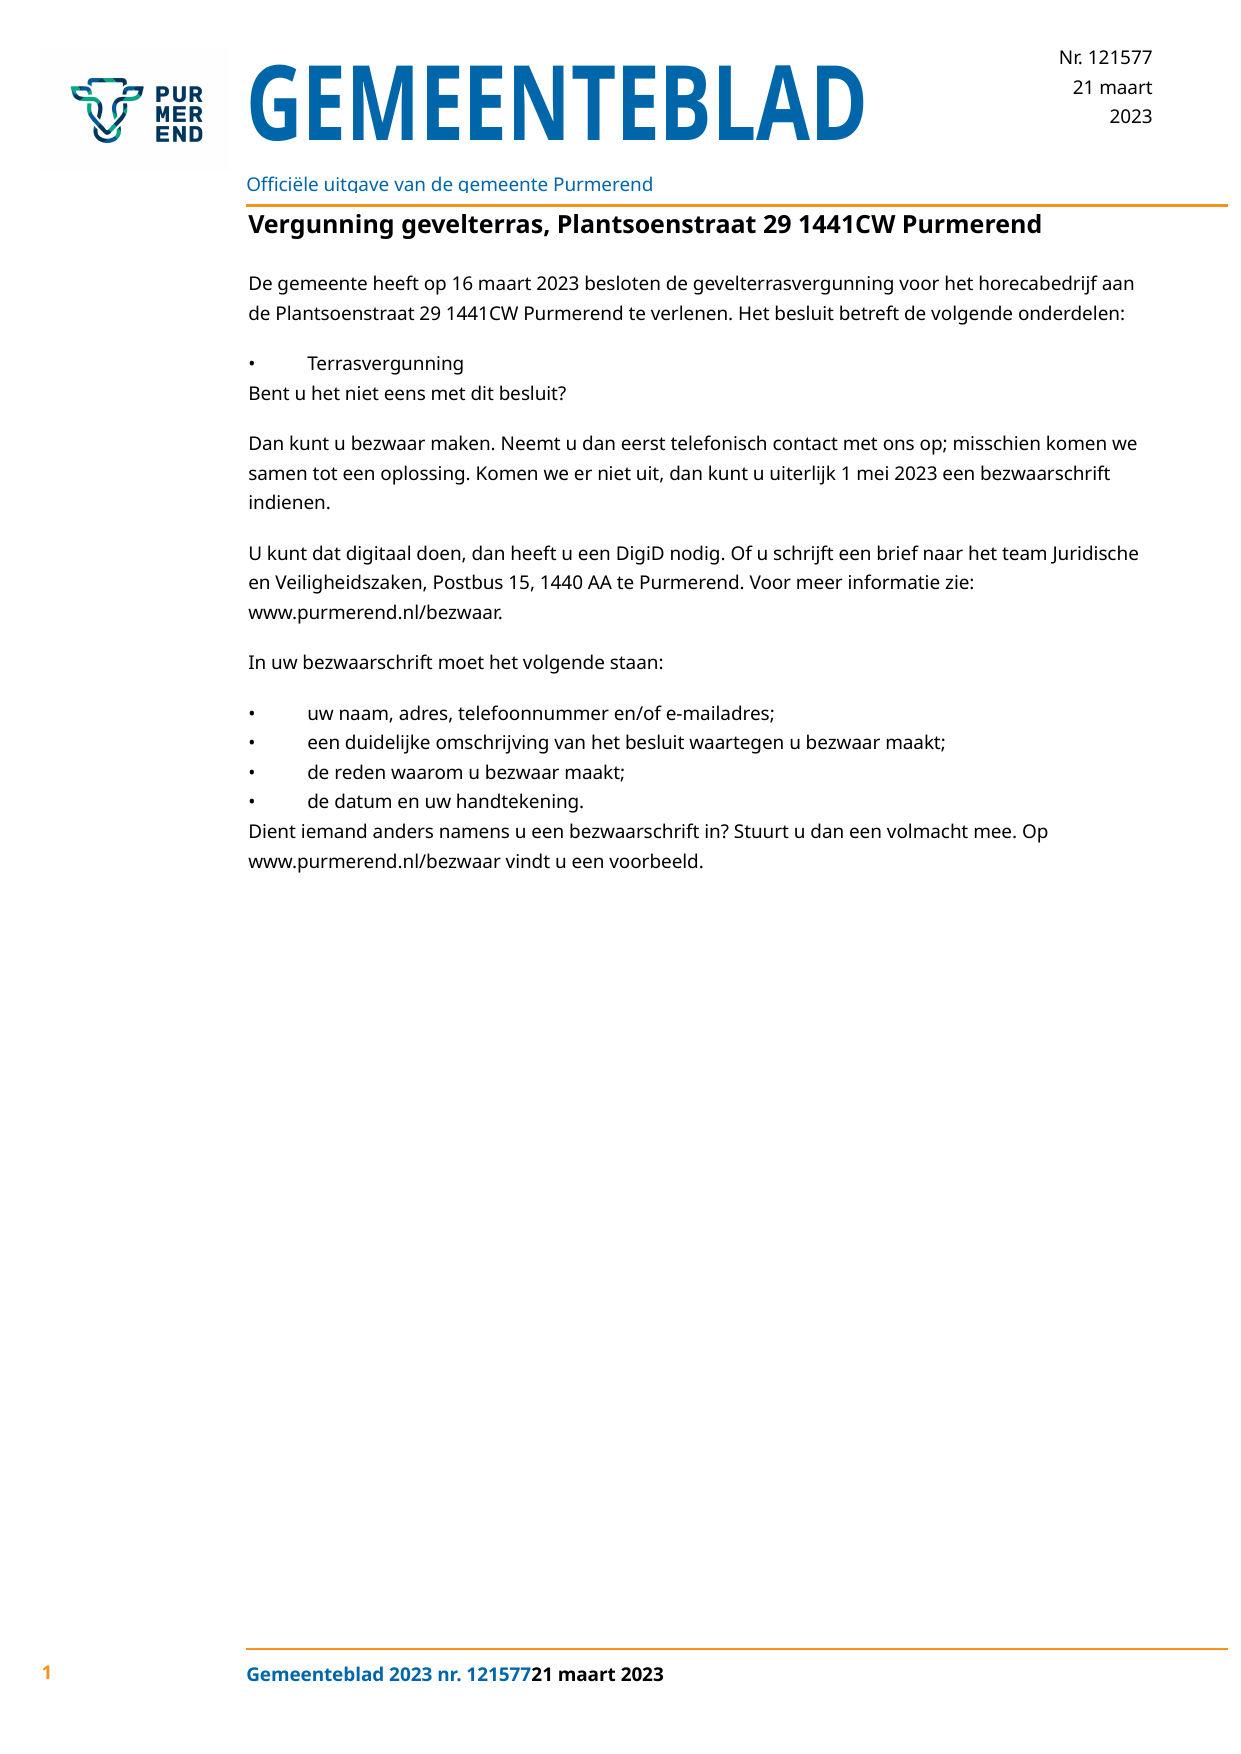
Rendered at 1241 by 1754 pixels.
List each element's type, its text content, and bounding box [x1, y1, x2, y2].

picture [41, 47, 231, 172]
text In uw bezwaarschrift moet het volgende staan: [248, 649, 1152, 675]
list Terrasvergunning [248, 350, 1152, 376]
list de reden waarom u bezwaar maakt; [248, 759, 1152, 785]
text Dan kunt u bezwaar maken. Neemt u dan eerst telefonisch contact met ons op; misschien komen we samen tot een oplossing. Komen we er niet uit, dan kunt u uiterlijk 1 mei 2023 een bezwaarschrift indienen. [248, 430, 1152, 515]
text Bent u het niet eens met dit besluit? [248, 380, 1152, 406]
list een duidelijke omschrijving van het besluit waartegen u bezwaar maakt; [248, 729, 1152, 755]
text De gemeente heeft op 16 maart 2023 besloten de gevelterrasvergunning voor het horecabedrijf aan de Plantsoenstraat 29 1441CW Purmerend te verlenen. Het besluit betreft de volgende onderdelen: [248, 270, 1152, 326]
text Vergunning gevelterras, Plantsoenstraat 29 1441CW Purmerend [248, 207, 1152, 241]
list de datum en uw handtekening. [248, 789, 1152, 814]
list uw naam, adres, telefoonnummer en/of e-mailadres; [248, 700, 1152, 726]
text Dient iemand anders namens u een bezwaarschrift in? Stuurt u dan een volmacht mee. Op www.purmerend.nl/bezwaar vindt u een voorbeeld. [248, 818, 1152, 873]
text U kunt dat digitaal doen, dan heeft u een DigiD nodig. Of u schrijft een brief naar het team Juridische en Veiligheidszaken, Postbus 15, 1440 AA te Purmerend. Voor meer informatie zie: www.purmerend.nl/bezwaar. [248, 540, 1152, 625]
